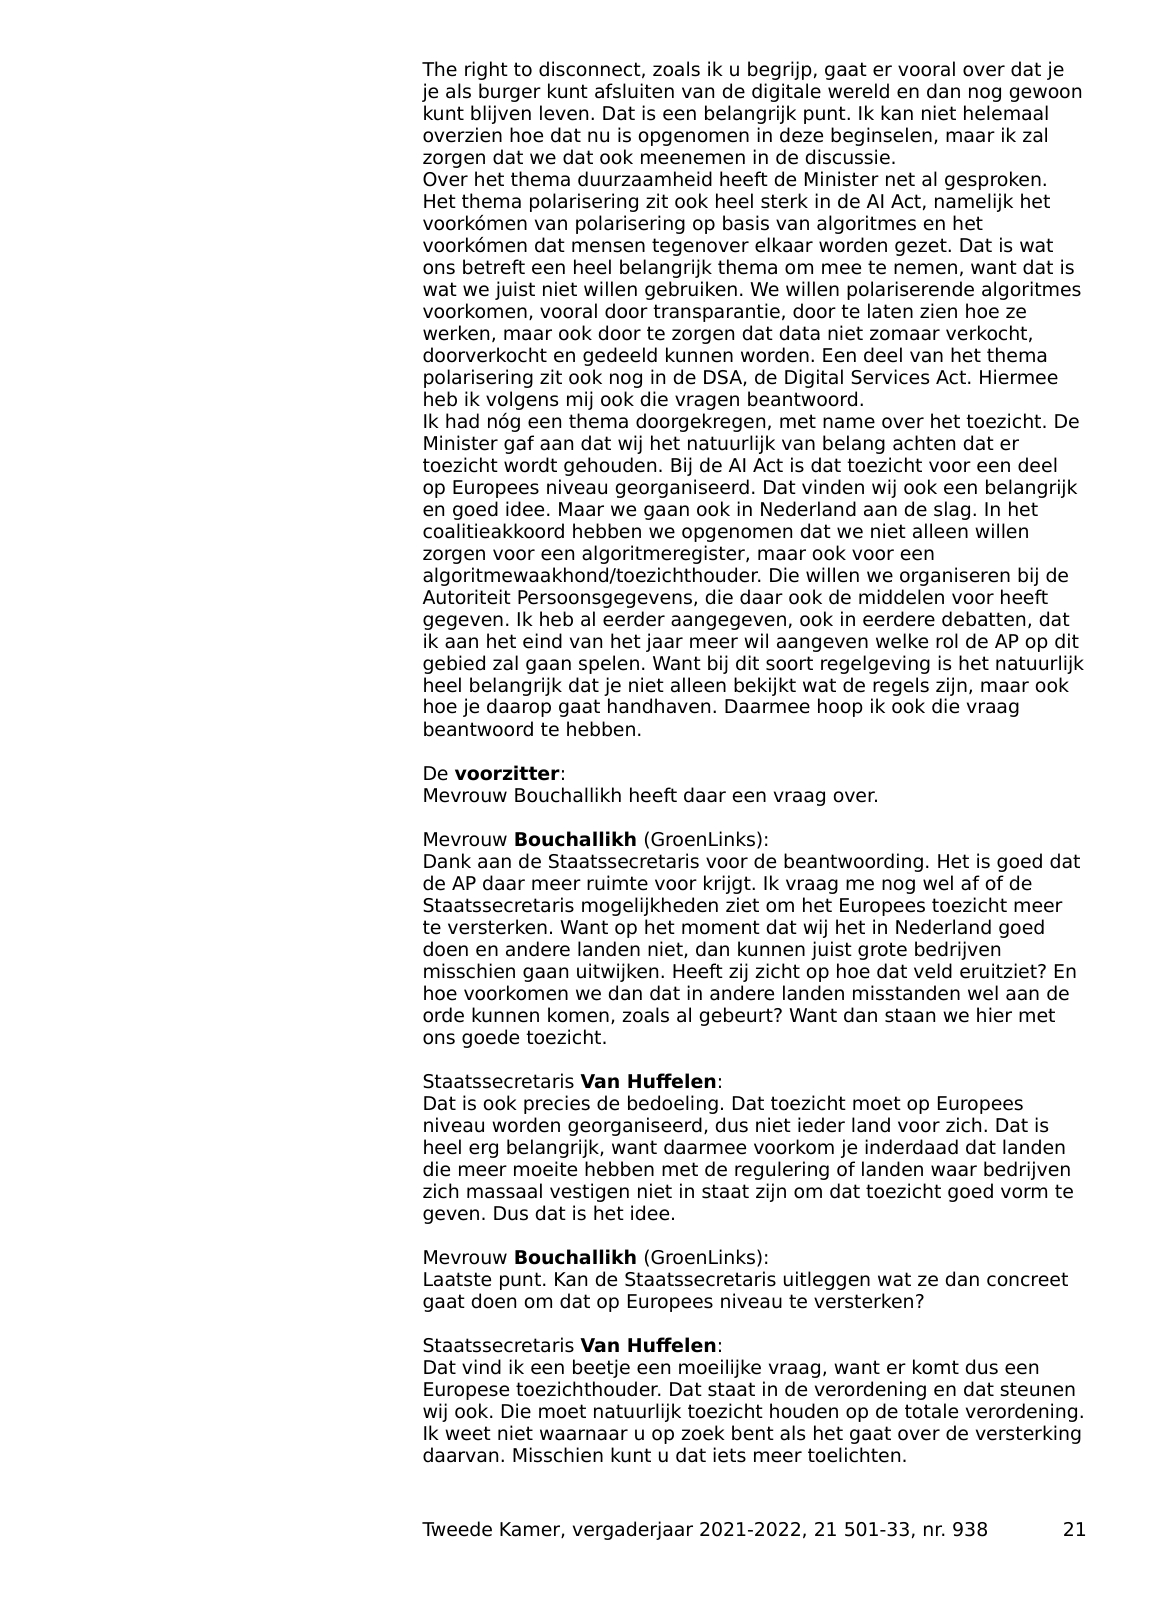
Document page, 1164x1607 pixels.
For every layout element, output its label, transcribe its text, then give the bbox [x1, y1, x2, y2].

text Ik had nóg een thema doorgekregen, met name over het toezicht. De Minister gaf aan dat wij het natuurlijk van belang achten dat er toezicht wordt gehouden. Bij de AI Act is dat toezicht voor een deel op Europees niveau georganiseerd. Dat vinden wij ook een belangrijk en goed idee. Maar we gaan ook in Nederland aan de slag. In het coalitieakkoord hebben we opgenomen dat we niet alleen willen zorgen voor een algoritmeregister, maar ook voor een algoritmewaakhond/toezichthouder. Die willen we organiseren bij de Autoriteit Persoonsgegevens, die daar ook de middelen voor heeft gegeven. Ik heb al eerder aangegeven, ook in eerdere debatten, dat ik aan het eind van het jaar meer wil aangeven welke rol de AP op dit gebied zal gaan spelen. Want bij dit soort regelgeving is het natuurlijk heel belangrijk dat je niet alleen bekijkt wat de regels zijn, maar ook hoe je daarop gaat handhaven. Daarmee hoop ik ook die vraag beantwoord te hebben. [422, 411, 1087, 740]
text Dat is ook precies de bedoeling. Dat toezicht moet op Europees niveau worden georganiseerd, dus niet ieder land voor zich. Dat is heel erg belangrijk, want daarmee voorkom je inderdaad dat landen die meer moeite hebben met de regulering of landen waar bedrijven zich massaal vestigen niet in staat zijn om dat toezicht goed vorm te geven. Dus dat is het idee. [422, 1093, 1087, 1224]
text Dat vind ik een beetje een moeilijke vraag, want er komt dus een Europese toezichthouder. Dat staat in de verordening en dat steunen wij ook. Die moet natuurlijk toezicht houden op de totale verordening. Ik weet niet waarnaar u op zoek bent als het gaat over de versterking daarvan. Misschien kunt u dat iets meer toelichten. [422, 1357, 1087, 1467]
text De voorzitter: [422, 763, 1087, 784]
text The right to disconnect, zoals ik u begrijp, gaat er vooral over dat je je als burger kunt afsluiten van de digitale wereld en dan nog gewoon kunt blijven leven. Dat is een belangrijk punt. Ik kan niet helemaal overzien hoe dat nu is opgenomen in deze beginselen, maar ik zal zorgen dat we dat ook meenemen in de discussie. [422, 59, 1087, 169]
text Mevrouw Bouchallikh (GroenLinks): [422, 829, 1087, 851]
text Staatssecretaris Van Huffelen: [422, 1335, 1087, 1357]
text Over het thema duurzaamheid heeft de Minister net al gesproken. [422, 169, 1087, 191]
text Mevrouw Bouchallikh heeft daar een vraag over. [422, 784, 1087, 807]
text Het thema polarisering zit ook heel sterk in de AI Act, namelijk het voorkómen van polarisering op basis van algoritmes en het voorkómen dat mensen tegenover elkaar worden gezet. Dat is wat ons betreft een heel belangrijk thema om mee te nemen, want dat is wat we juist niet willen gebruiken. We willen polariserende algoritmes voorkomen, vooral door transparantie, door te laten zien hoe ze werken, maar ook door te zorgen dat data niet zomaar verkocht, doorverkocht en gedeeld kunnen worden. Een deel van het thema polarisering zit ook nog in de DSA, de Digital Services Act. Hiermee heb ik volgens mij ook die vragen beantwoord. [422, 191, 1087, 411]
text Laatste punt. Kan de Staatssecretaris uitleggen wat ze dan concreet gaat doen om dat op Europees niveau te versterken? [422, 1269, 1087, 1313]
text Dank aan de Staatssecretaris voor de beantwoording. Het is goed dat de AP daar meer ruimte voor krijgt. Ik vraag me nog wel af of de Staatssecretaris mogelijkheden ziet om het Europees toezicht meer te versterken. Want op het moment dat wij het in Nederland goed doen en andere landen niet, dan kunnen juist grote bedrijven misschien gaan uitwijken. Heeft zij zicht op hoe dat veld eruitziet? En hoe voorkomen we dan dat in andere landen misstanden wel aan de orde kunnen komen, zoals al gebeurt? Want dan staan we hier met ons goede toezicht. [422, 851, 1087, 1048]
text Mevrouw Bouchallikh (GroenLinks): [422, 1247, 1087, 1269]
text Staatssecretaris Van Huffelen: [422, 1071, 1087, 1093]
